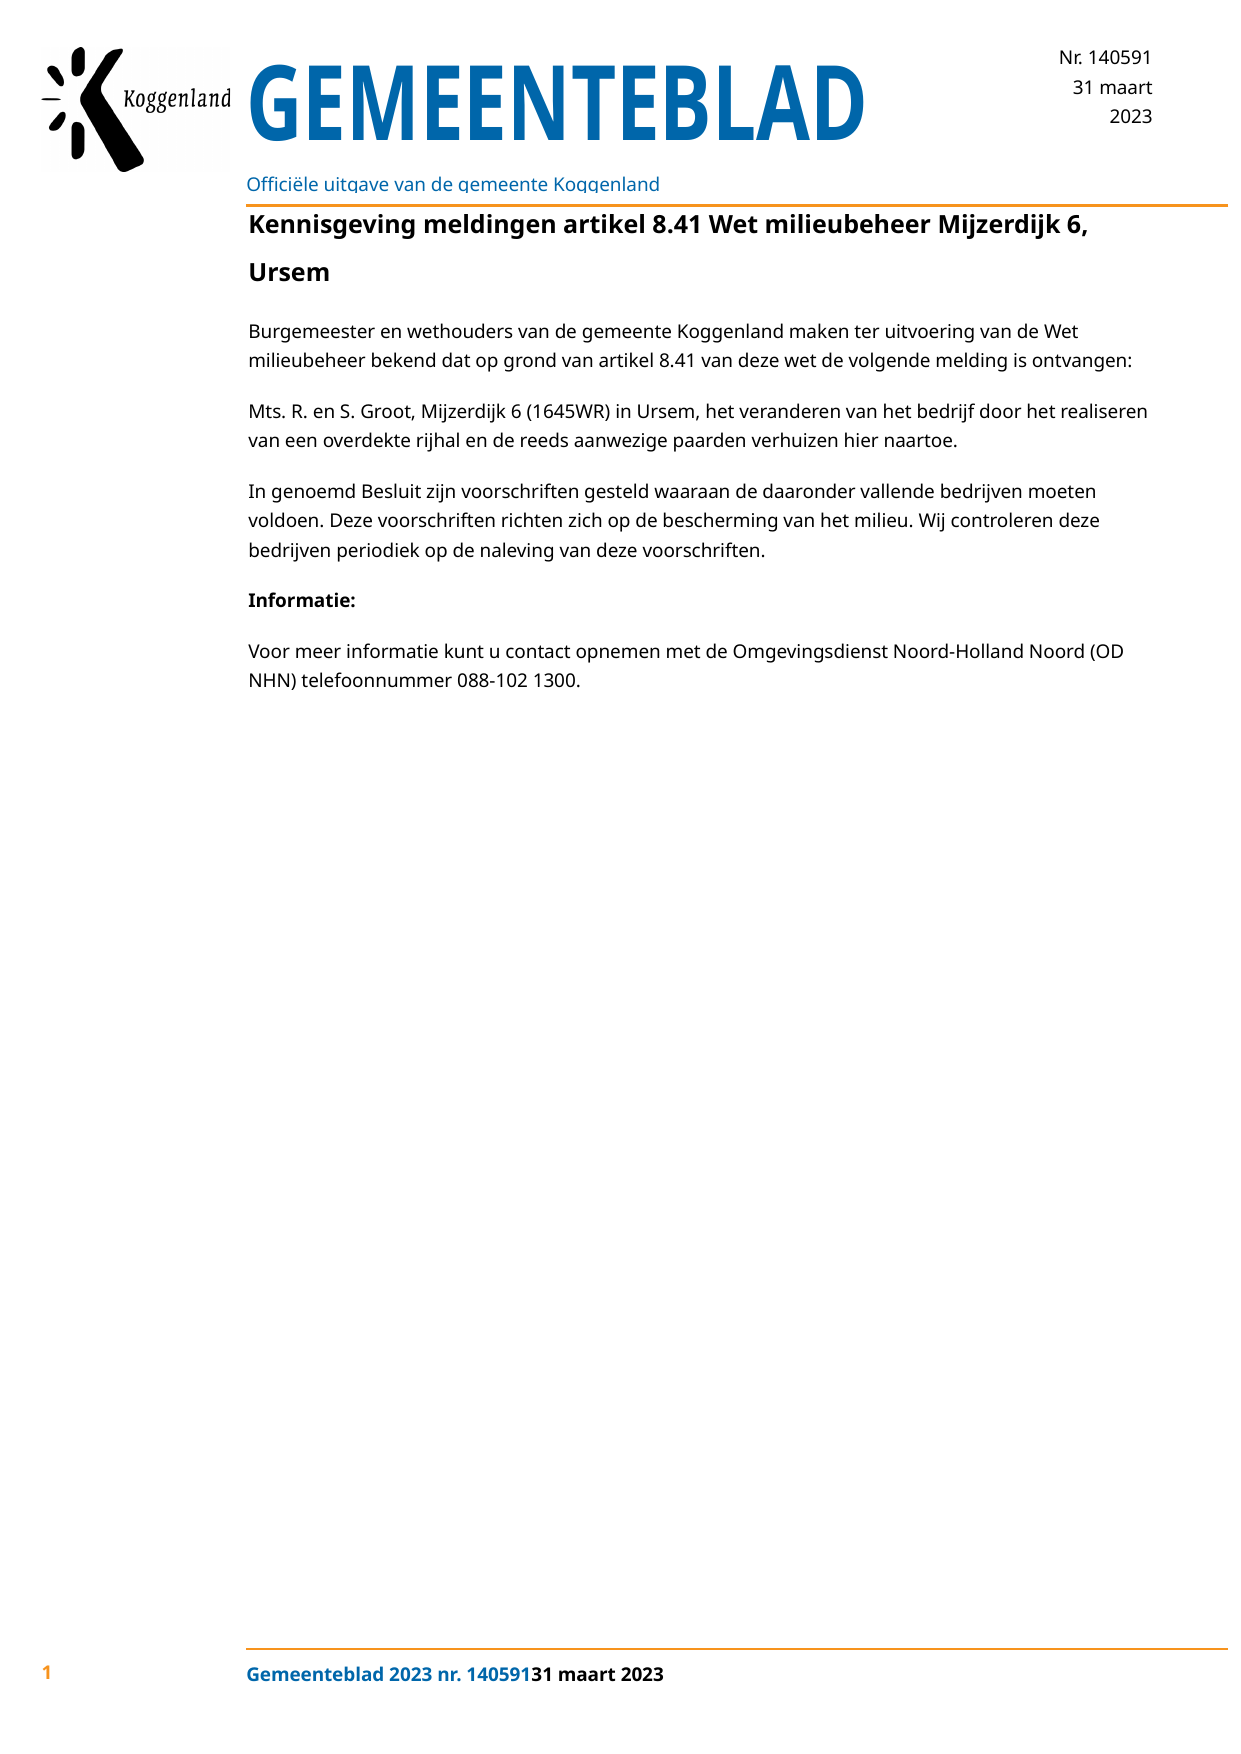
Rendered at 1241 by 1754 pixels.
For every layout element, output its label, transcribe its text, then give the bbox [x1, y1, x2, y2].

text Kennisgeving meldingen artikel 8.41 Wet milieubeheer Mijzerdijk 6, Ursem [248, 207, 1152, 288]
picture [41, 47, 231, 172]
text Voor meer informatie kunt u contact opnemen met de Omgevingsdienst Noord-Holland Noord (OD NHN) telefoonnummer 088-102 1300. [248, 638, 1152, 693]
text Mts. R. en S. Groot, Mijzerdijk 6 (1645WR) in Ursem, het veranderen van het bedrijf door het realiseren van een overdekte rijhal en de reeds aanwezige paarden verhuizen hier naartoe. [248, 398, 1152, 453]
text In genoemd Besluit zijn voorschriften gesteld waaraan de daaronder vallende bedrijven moeten voldoen. Deze voorschriften richten zich op de bescherming van het milieu. Wij controleren deze bedrijven periodiek op de naleving van deze voorschriften. [248, 478, 1152, 563]
text Burgemeester en wethouders van de gemeente Koggenland maken ter uitvoering van de Wet milieubeheer bekend dat op grond van artikel 8.41 van deze wet de volgende melding is ontvangen: [248, 318, 1152, 373]
text Informatie: [248, 587, 1152, 613]
